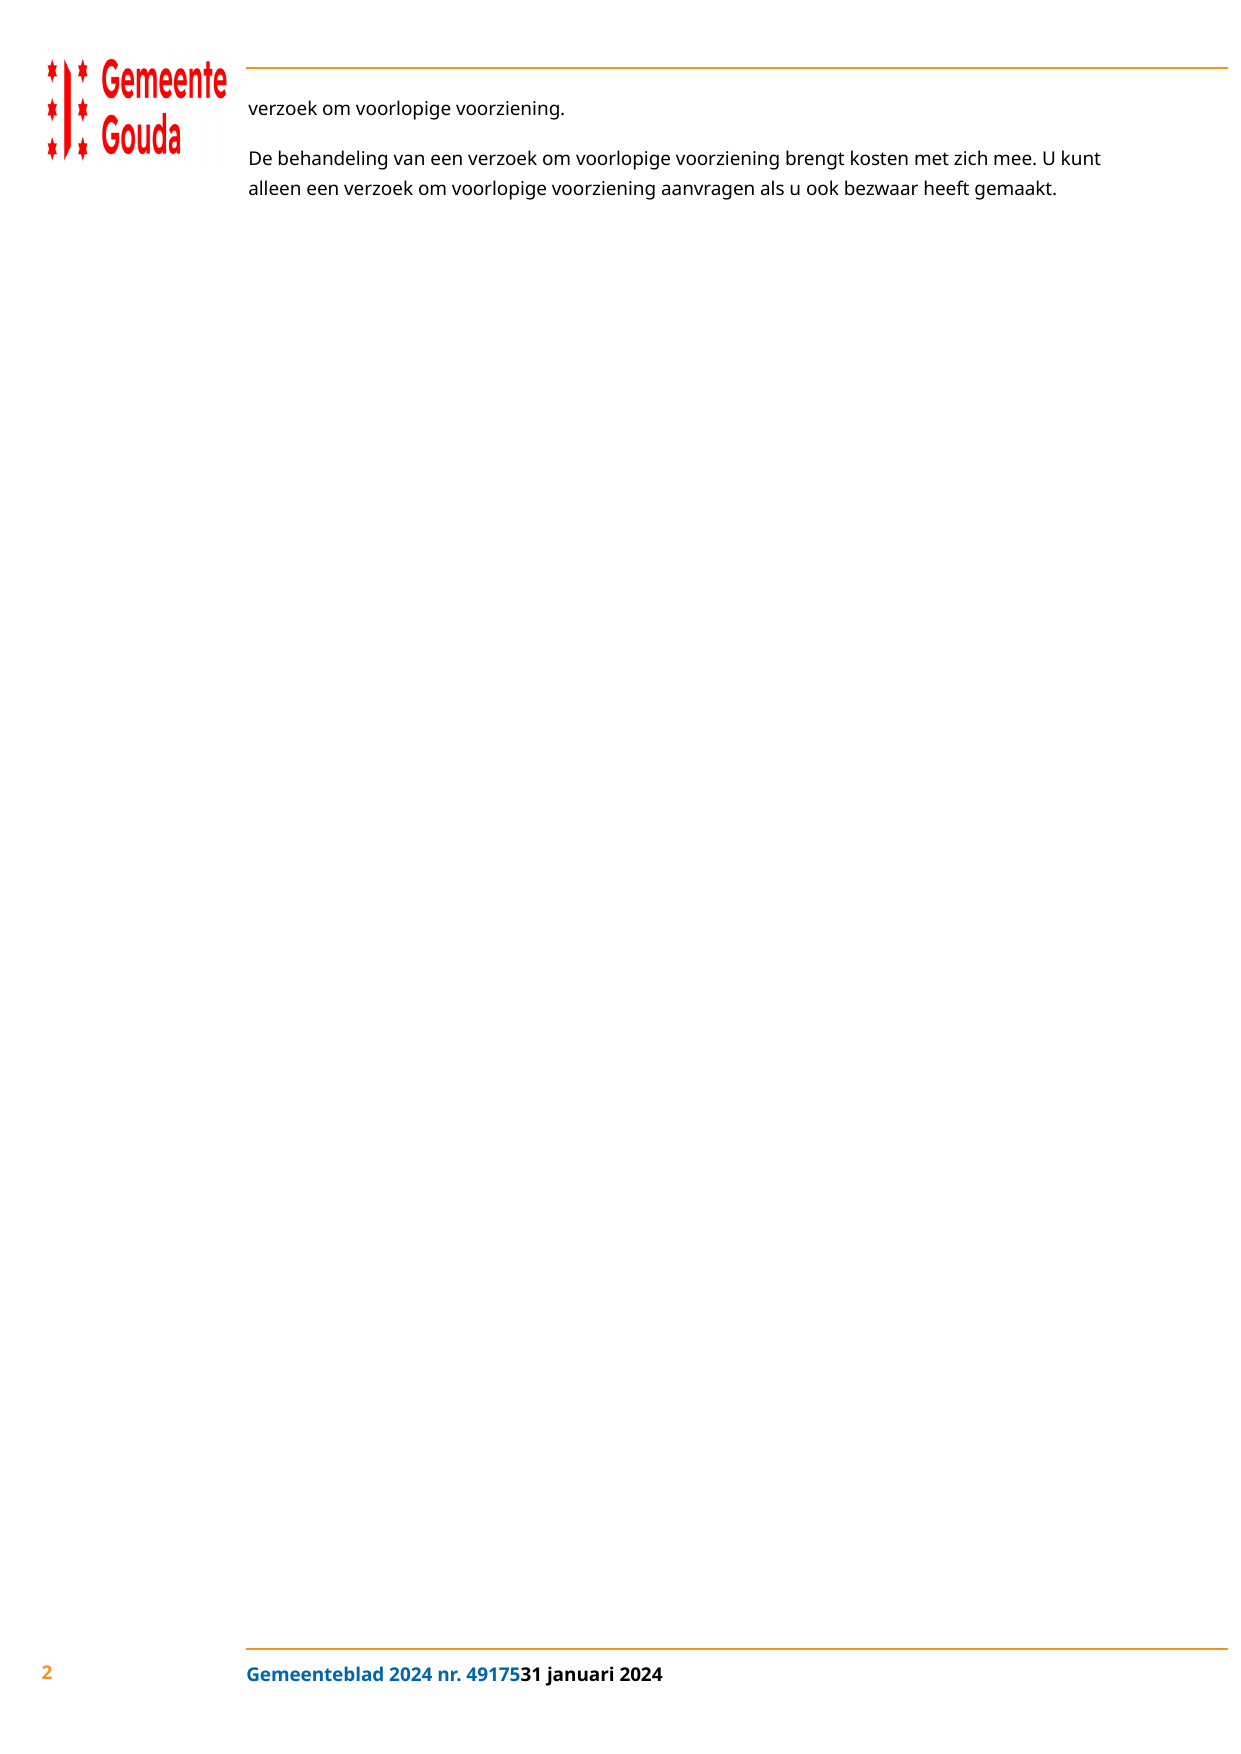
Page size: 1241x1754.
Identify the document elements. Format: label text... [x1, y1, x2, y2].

text verzoek om voorlopige voorziening. [248, 95, 1152, 121]
text De behandeling van een verzoek om voorlopige voorziening brengt kosten met zich mee. U kunt alleen een verzoek om voorlopige voorziening aanvragen als u ook bezwaar heeft gemaakt. [248, 145, 1152, 201]
picture [41, 47, 231, 172]
